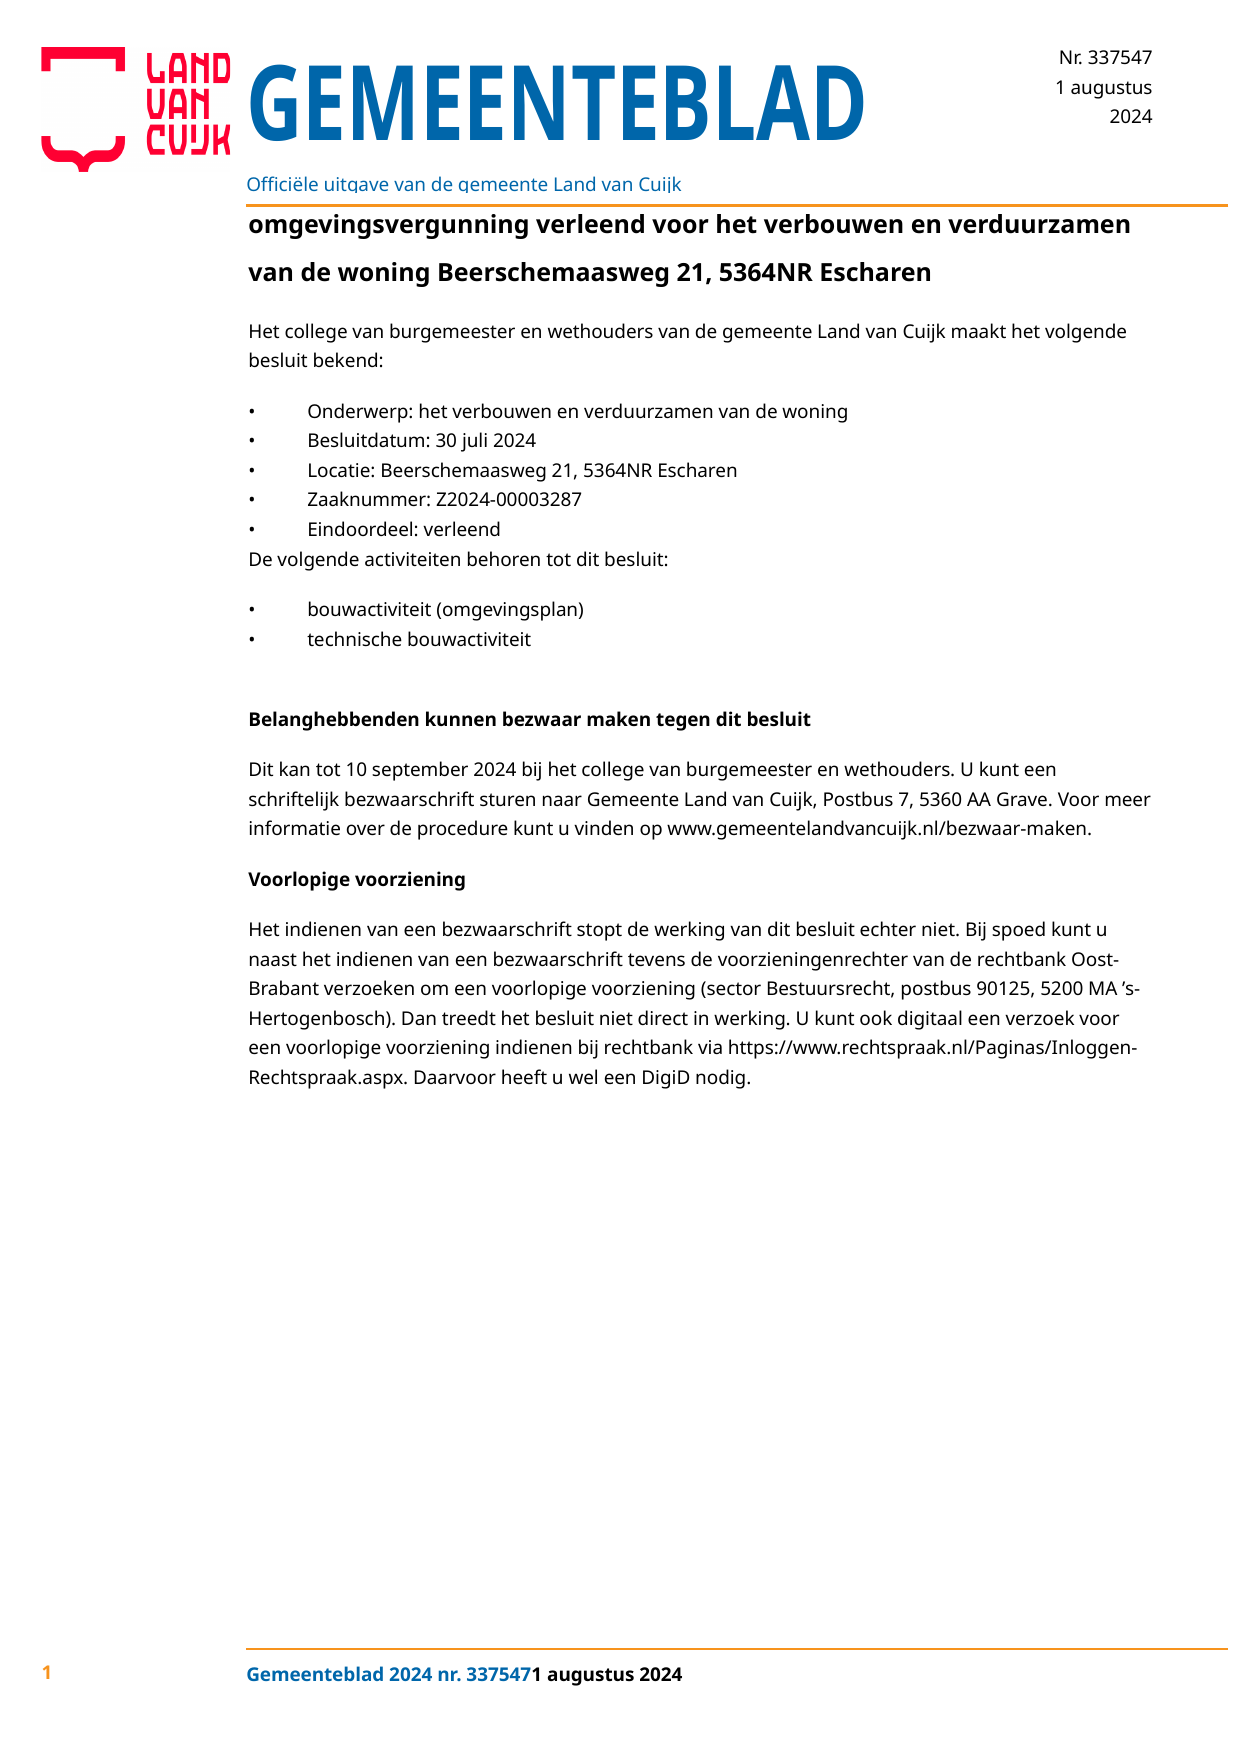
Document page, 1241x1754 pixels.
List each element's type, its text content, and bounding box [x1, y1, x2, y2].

list technische bouwactiviteit [248, 626, 1152, 652]
text Het indienen van een bezwaarschrift stopt de werking van dit besluit echter niet. Bij spoed kunt u naast het indienen van een bezwaarschrift tevens de voorzieningenrechter van de rechtbank Oost-Brabant verzoeken om een voorlopige voorziening (sector Bestuursrecht, postbus 90125, 5200 MA ’s-Hertogenbosch). Dan treedt het besluit niet direct in werking. U kunt ook digitaal een verzoek voor een voorlopige voorziening indienen bij rechtbank via https://www.rechtspraak.nl/Paginas/Inloggen-Rechtspraak.aspx. Daarvoor heeft u wel een DigiD nodig. [248, 916, 1152, 1090]
list Onderwerp: het verbouwen en verduurzamen van de woning [248, 398, 1152, 424]
list Locatie: Beerschemaasweg 21, 5364NR Escharen [248, 457, 1152, 483]
text De volgende activiteiten behoren tot dit besluit: [248, 546, 1152, 572]
list Besluitdatum: 30 juli 2024 [248, 427, 1152, 453]
list bouwactiviteit (omgevingsplan) [248, 596, 1152, 622]
text Het college van burgemeester en wethouders van de gemeente Land van Cuijk maakt het volgende besluit bekend: [248, 318, 1152, 373]
text omgevingsvergunning verleend voor het verbouwen en verduurzamen van de woning Beerschemaasweg 21, 5364NR Escharen [248, 207, 1152, 288]
text Voorlopige voorziening [248, 866, 1152, 892]
text Dit kan tot 10 september 2024 bij het college van burgemeester en wethouders. U kunt een schriftelijk bezwaarschrift sturen naar Gemeente Land van Cuijk, Postbus 7, 5360 AA Grave. Voor meer informatie over de procedure kunt u vinden op www.gemeentelandvancuijk.nl/bezwaar-maken. [248, 756, 1152, 841]
list Eindoordeel: verleend [248, 516, 1152, 542]
text Belanghebbenden kunnen bezwaar maken tegen dit besluit [248, 706, 1152, 732]
list Zaaknummer: Z2024-00003287 [248, 487, 1152, 512]
picture [41, 47, 231, 172]
